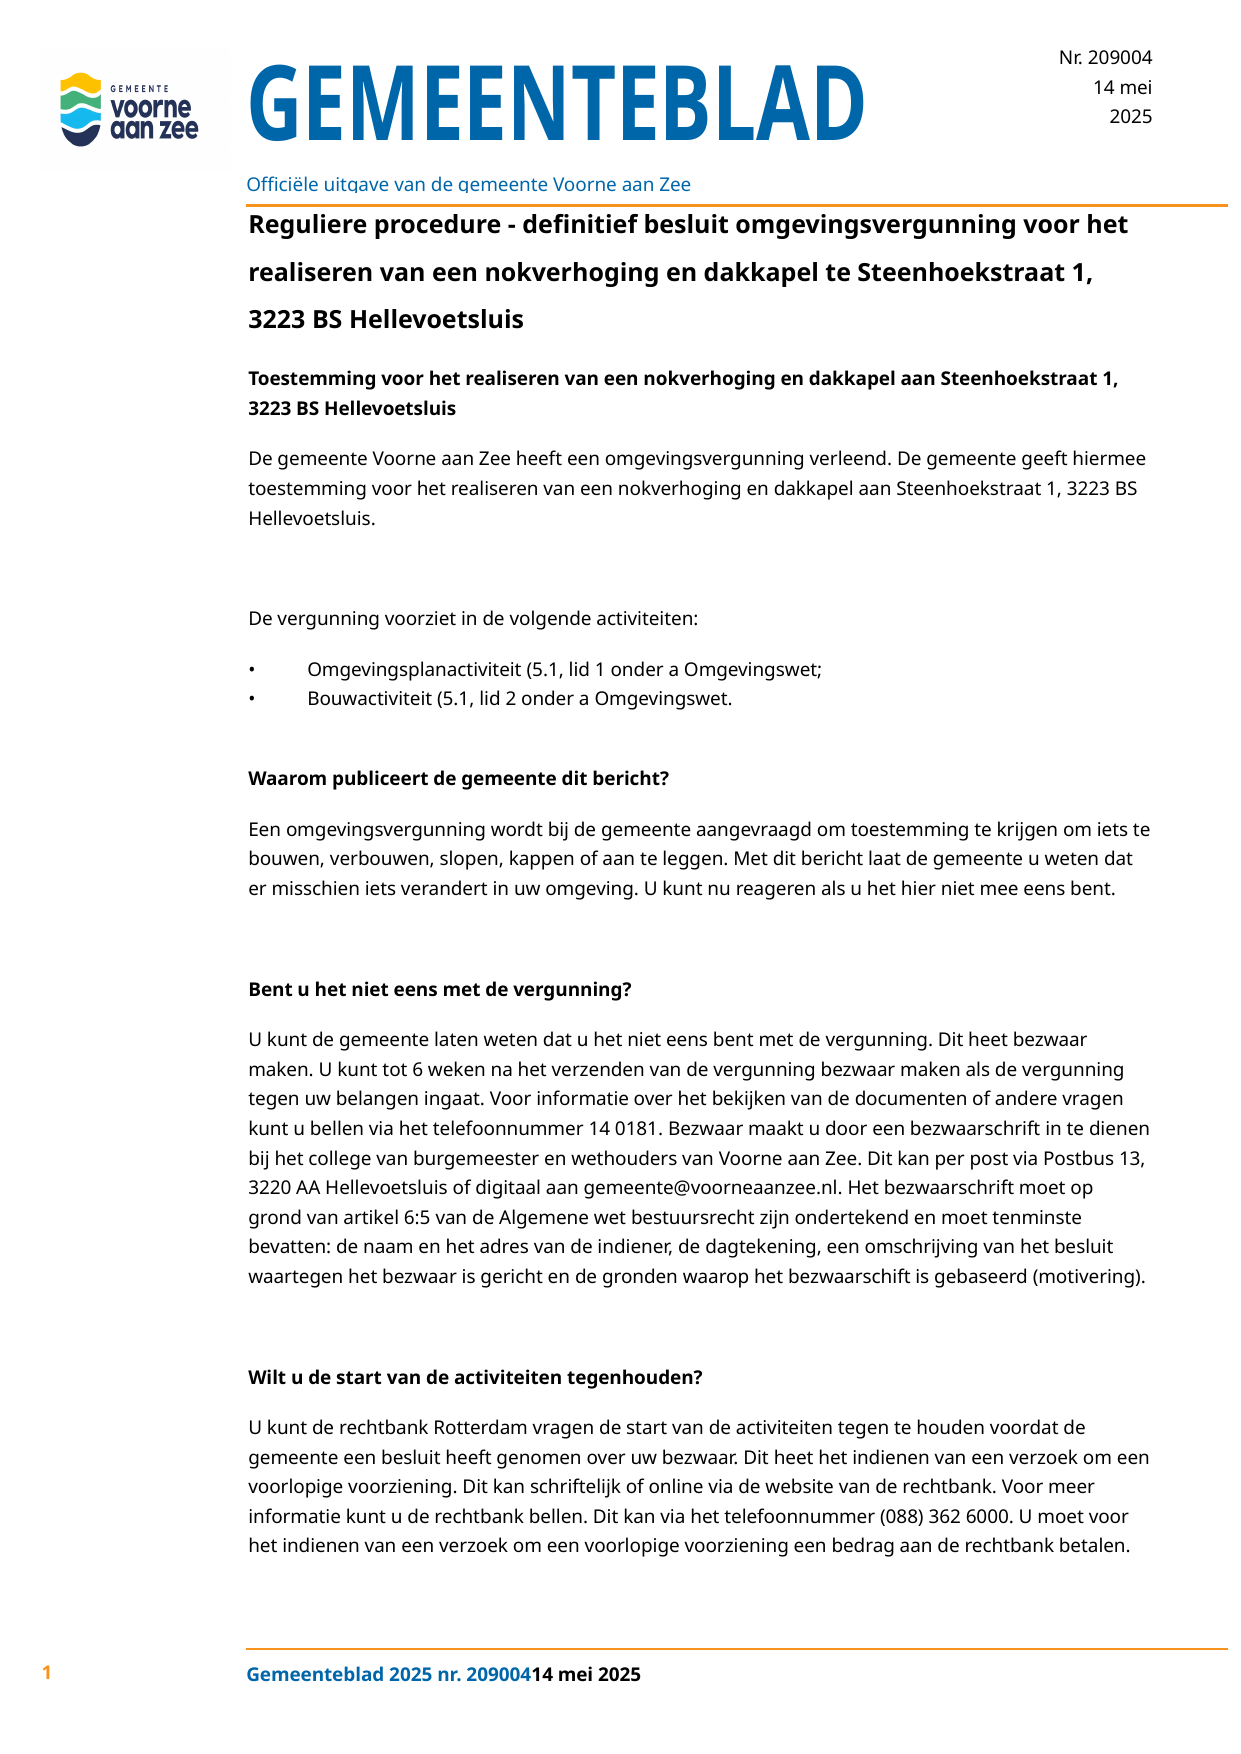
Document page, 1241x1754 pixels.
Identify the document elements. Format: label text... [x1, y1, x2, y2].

text Reguliere procedure - definitief besluit omgevingsvergunning voor het realiseren van een nokverhoging en dakkapel te Steenhoekstraat 1, 3223 BS Hellevoetsluis [248, 207, 1152, 336]
text Wilt u de start van de activiteiten tegenhouden? [248, 1364, 1152, 1389]
text Waarom publiceert de gemeente dit bericht? [248, 766, 1152, 791]
text Toestemming voor het realiseren van een nokverhoging en dakkapel aan Steenhoekstraat 1, 3223 BS Hellevoetsluis [248, 366, 1152, 421]
list Omgevingsplanactiviteit (5.1, lid 1 onder a Omgevingswet; [248, 656, 1152, 682]
text U kunt de rechtbank Rotterdam vragen de start van de activiteiten tegen te houden voordat de gemeente een besluit heeft genomen over uw bezwaar. Dit heet het indienen van een verzoek om een voorlopige voorziening. Dit kan schriftelijk of online via de website van de rechtbank. Voor meer informatie kunt u de rechtbank bellen. Dit kan via het telefoonnummer (088) 362 6000. U moet voor het indienen van een verzoek om een voorlopige voorziening een bedrag aan de rechtbank betalen. [248, 1414, 1152, 1558]
text U kunt de gemeente laten weten dat u het niet eens bent met de vergunning. Dit heet bezwaar maken. U kunt tot 6 weken na het verzenden van de vergunning bezwaar maken als de vergunning tegen uw belangen ingaat. Voor informatie over het bekijken van de documenten of andere vragen kunt u bellen via het telefoonnummer 14 0181. Bezwaar maakt u door een bezwaarschrift in te dienen bij het college van burgemeester en wethouders van Voorne aan Zee. Dit kan per post via Postbus 13, 3220 AA Hellevoetsluis of digitaal aan gemeente@voorneaanzee.nl. Het bezwaarschrift moet op grond van artikel 6:5 van de Algemene wet bestuursrecht zijn ondertekend en moet tenminste bevatten: de naam en het adres van de indiener, de dagtekening, een omschrijving van het besluit waartegen het bezwaar is gericht en de gronden waarop het bezwaarschift is gebaseerd (motivering). [248, 1026, 1152, 1289]
text De vergunning voorziet in de volgende activiteiten: [248, 606, 1152, 631]
picture [41, 47, 231, 172]
text Een omgevingsvergunning wordt bij de gemeente aangevraagd om toestemming te krijgen om iets te bouwen, verbouwen, slopen, kappen of aan te leggen. Met dit bericht laat de gemeente u weten dat er misschien iets verandert in uw omgeving. U kunt nu reageren als u het hier niet mee eens bent. [248, 816, 1152, 901]
text Bent u het niet eens met de vergunning? [248, 976, 1152, 1002]
text De gemeente Voorne aan Zee heeft een omgevingsvergunning verleend. De gemeente geeft hiermee toestemming voor het realiseren van een nokverhoging en dakkapel aan Steenhoekstraat 1, 3223 BS Hellevoetsluis. [248, 446, 1152, 530]
list Bouwactiviteit (5.1, lid 2 onder a Omgevingswet. [248, 686, 1152, 711]
